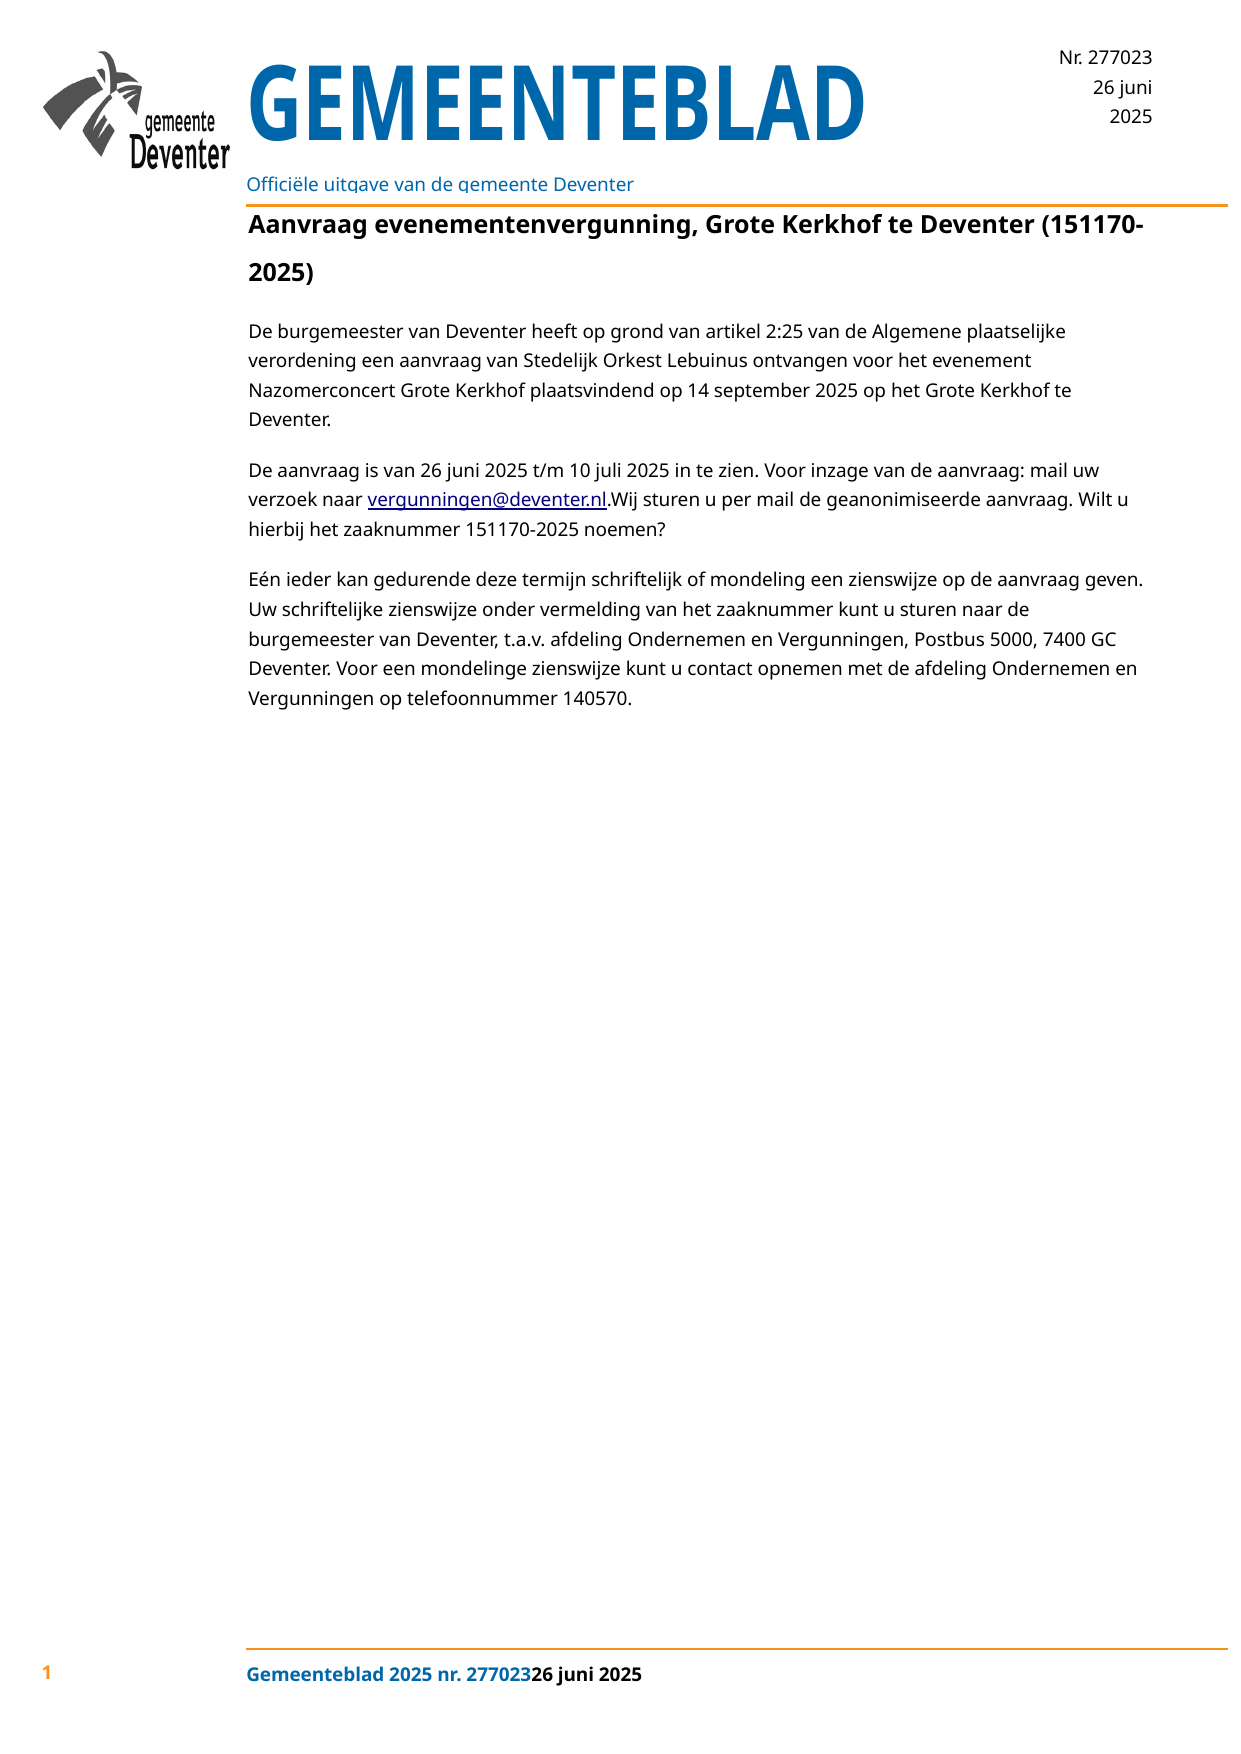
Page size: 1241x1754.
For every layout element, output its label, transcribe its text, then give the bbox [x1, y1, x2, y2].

text De burgemeester van Deventer heeft op grond van artikel 2:25 van de Algemene plaatselijke verordening een aanvraag van Stedelijk Orkest Lebuinus ontvangen voor het evenement Nazomerconcert Grote Kerkhof plaatsvindend op 14 september 2025 op het Grote Kerkhof te Deventer. [248, 318, 1152, 432]
picture [41, 47, 231, 172]
text De aanvraag is van 26 juni 2025 t/m 10 juli 2025 in te zien. Voor inzage van de aanvraag: mail uw verzoek naar vergunningen@deventer.nl.Wij sturen u per mail de geanonimiseerde aanvraag. Wilt u hierbij het zaaknummer 151170-2025 noemen? [248, 457, 1152, 542]
text Eén ieder kan gedurende deze termijn schriftelijk of mondeling een zienswijze op de aanvraag geven. Uw schriftelijke zienswijze onder vermelding van het zaaknummer kunt u sturen naar de burgemeester van Deventer, t.a.v. afdeling Ondernemen en Vergunningen, Postbus 5000, 7400 GC Deventer. Voor een mondelinge zienswijze kunt u contact opnemen met de afdeling Ondernemen en Vergunningen op telefoonnummer 140570. [248, 567, 1152, 711]
text Aanvraag evenementenvergunning, Grote Kerkhof te Deventer (151170-2025) [248, 207, 1152, 288]
